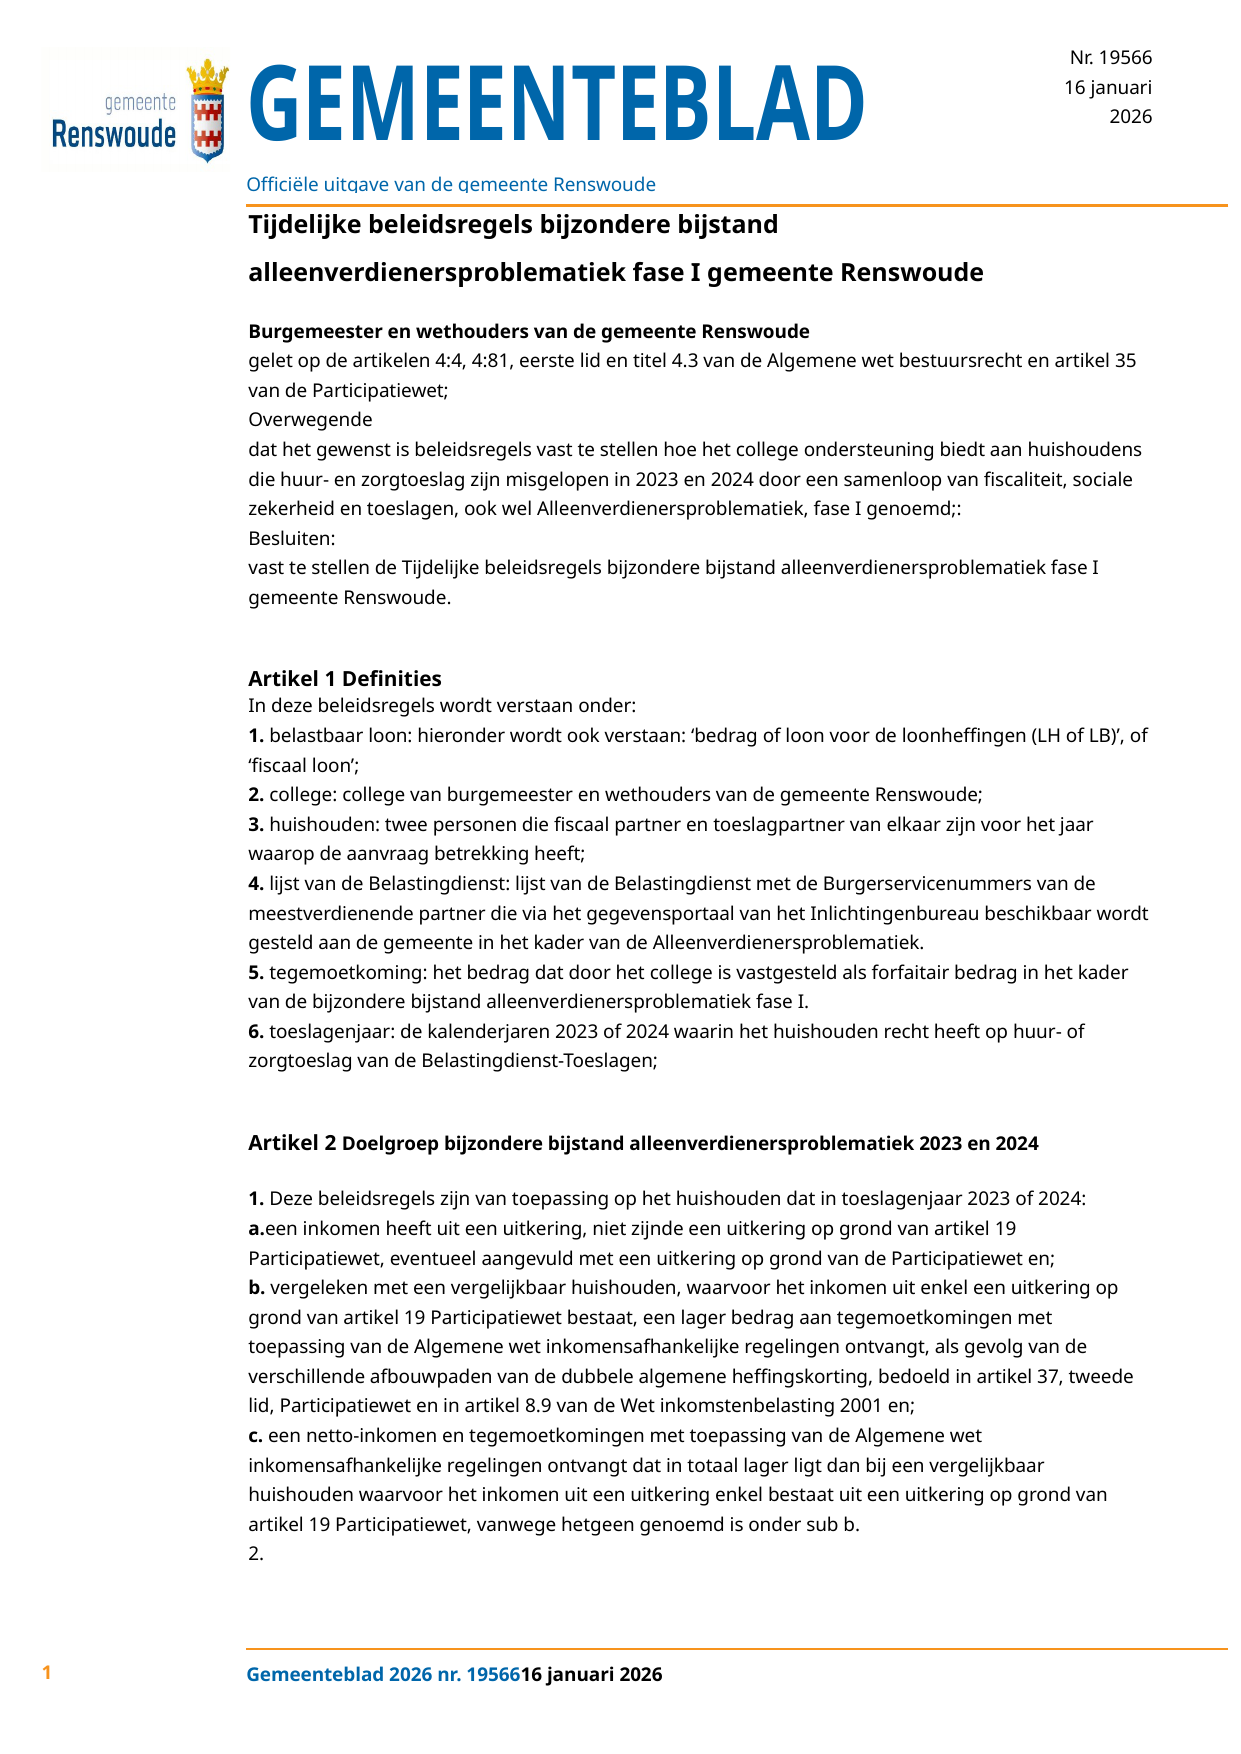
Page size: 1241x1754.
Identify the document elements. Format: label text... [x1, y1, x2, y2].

text dat het gewenst is beleidsregels vast te stellen hoe het college ondersteuning biedt aan huishoudens die huur- en zorgtoeslag zijn misgelopen in 2023 en 2024 door een samenloop van fiscaliteit, sociale zekerheid en toeslagen, ook wel Alleenverdienersproblematiek, fase I genoemd;: [248, 436, 1152, 521]
text Artikel 2 Doelgroep bijzondere bijstand alleenverdienersproblematiek 2023 en 2024 [248, 1128, 1152, 1156]
text 1. Deze beleidsregels zijn van toepassing op het huishouden dat in toeslagenjaar 2023 of 2024: [248, 1186, 1152, 1211]
text Burgemeester en wethouders van de gemeente Renswoude [248, 318, 1152, 344]
text 4. lijst van de Belastingdienst: lijst van de Belastingdienst met de Burgerservicenummers van de meestverdienende partner die via het gegevensportaal van het Inlichtingenbureau beschikbaar wordt gesteld aan de gemeente in het kader van de Alleenverdienersproblematiek. [248, 870, 1152, 955]
text a.een inkomen heeft uit een uitkering, niet zijnde een uitkering op grond van artikel 19 Participatiewet, eventueel aangevuld met een uitkering op grond van de Participatiewet en; [248, 1215, 1152, 1271]
text vast te stellen de Tijdelijke beleidsregels bijzondere bijstand alleenverdienersproblematiek fase I gemeente Renswoude. [248, 554, 1152, 610]
text 5. tegemoetkoming: het bedrag dat door het college is vastgesteld als forfaitair bedrag in het kader van de bijzondere bijstand alleenverdienersproblematiek fase I. [248, 959, 1152, 1014]
text c. een netto-inkomen en tegemoetkomingen met toepassing van de Algemene wet inkomensafhankelijke regelingen ontvangt dat in totaal lager ligt dan bij een vergelijkbaar huishouden waarvoor het inkomen uit een uitkering enkel bestaat uit een uitkering op grond van artikel 19 Participatiewet, vanwege hetgeen genoemd is onder sub b. [248, 1422, 1152, 1537]
text Artikel 1 Definities [248, 664, 1152, 693]
text b. vergeleken met een vergelijkbaar huishouden, waarvoor het inkomen uit enkel een uitkering op grond van artikel 19 Participatiewet bestaat, een lager bedrag aan tegemoetkomingen met toepassing van de Algemene wet inkomensafhankelijke regelingen ontvangt, als gevolg van de verschillende afbouwpaden van de dubbele algemene heffingskorting, bedoeld in artikel 37, tweede lid, Participatiewet en in artikel 8.9 van de Wet inkomstenbelasting 2001 en; [248, 1274, 1152, 1418]
text Overwegende [248, 407, 1152, 432]
picture [41, 47, 231, 172]
text 1. belastbaar loon: hieronder wordt ook verstaan: ‘bedrag of loon voor de loonheffingen (LH of LB)’, of ‘fiscaal loon’; [248, 722, 1152, 777]
text 2. college: college van burgemeester en wethouders van de gemeente Renswoude; [248, 781, 1152, 807]
text 6. toeslagenjaar: de kalenderjaren 2023 of 2024 waarin het huishouden recht heeft op huur- of zorgtoeslag van de Belastingdienst-Toeslagen; [248, 1018, 1152, 1073]
text gelet op de artikelen 4:4, 4:81, eerste lid en titel 4.3 van de Algemene wet bestuursrecht en artikel 35 van de Participatiewet; [248, 347, 1152, 403]
text Besluiten: [248, 525, 1152, 551]
text 2. [248, 1541, 1152, 1566]
text Tijdelijke beleidsregels bijzondere bijstand alleenverdienersproblematiek fase I gemeente Renswoude [248, 207, 1152, 288]
text In deze beleidsregels wordt verstaan onder: [248, 693, 1152, 718]
text 3. huishouden: twee personen die fiscaal partner en toeslagpartner van elkaar zijn voor het jaar waarop de aanvraag betrekking heeft; [248, 811, 1152, 866]
